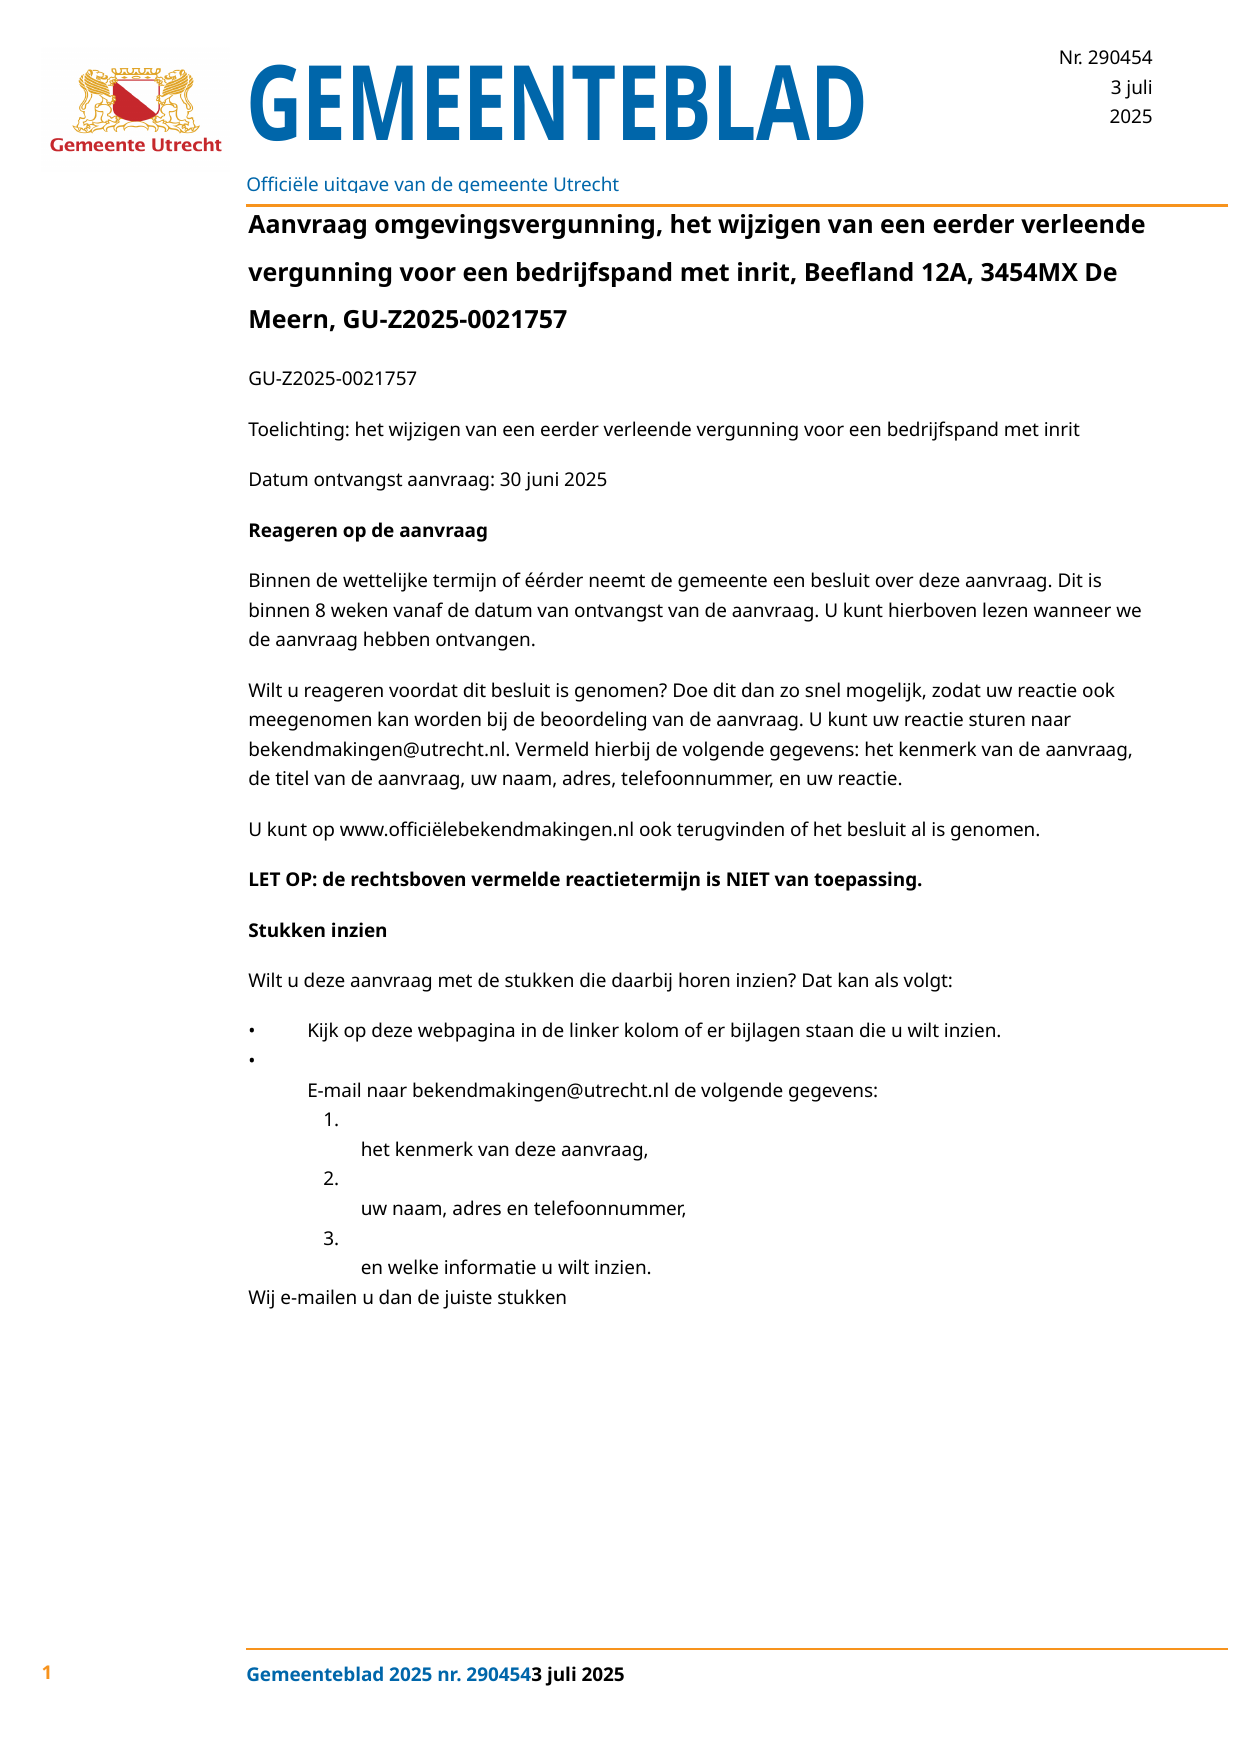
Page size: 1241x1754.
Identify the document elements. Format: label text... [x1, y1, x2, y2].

text Wij e-mailen u dan de juiste stukken [248, 1284, 1152, 1309]
text Wilt u reageren voordat dit besluit is genomen? Doe dit dan zo snel mogelijk, zodat uw reactie ook meegenomen kan worden bij de beoordeling van de aanvraag. U kunt uw reactie sturen naar bekendmakingen@utrecht.nl. Vermeld hierbij de volgende gegevens: het kenmerk van de aanvraag, de titel van de aanvraag, uw naam, adres, telefoonnummer, en uw reactie. [248, 677, 1152, 791]
list uw naam, adres en telefoonnummer, [323, 1195, 1152, 1221]
text Stukken inzien [248, 917, 1152, 942]
text Aanvraag omgevingsvergunning, het wijzigen van een eerder verleende vergunning voor een bedrijfspand met inrit, Beefland 12A, 3454MX De Meern, GU-Z2025-0021757 [248, 207, 1152, 336]
text Binnen de wettelijke termijn of éérder neemt de gemeente een besluit over deze aanvraag. Dit is binnen 8 weken vanaf de datum van ontvangst van de aanvraag. U kunt hierboven lezen wanneer we de aanvraag hebben ontvangen. [248, 567, 1152, 652]
list en welke informatie u wilt inzien. [323, 1254, 1152, 1280]
text Wilt u deze aanvraag met de stukken die daarbij horen inzien? Dat kan als volgt: [248, 967, 1152, 993]
text Toelichting: het wijzigen van een eerder verleende vergunning voor een bedrijfspand met inrit [248, 416, 1152, 442]
text Reageren op de aanvraag [248, 517, 1152, 542]
text Datum ontvangst aanvraag: 30 juni 2025 [248, 466, 1152, 492]
text LET OP: de rechtsboven vermelde reactietermijn is NIET van toepassing. [248, 866, 1152, 892]
text U kunt op www.officiëlebekendmakingen.nl ook terugvinden of het besluit al is genomen. [248, 816, 1152, 842]
list het kenmerk van deze aanvraag, [323, 1136, 1152, 1162]
text GU-Z2025-0021757 [248, 366, 1152, 391]
list Kijk op deze webpagina in de linker kolom of er bijlagen staan die u wilt inzien. [248, 1018, 1152, 1043]
list E-mail naar bekendmakingen@utrecht.nl de volgende gegevens: [248, 1077, 1152, 1102]
picture [41, 47, 231, 172]
